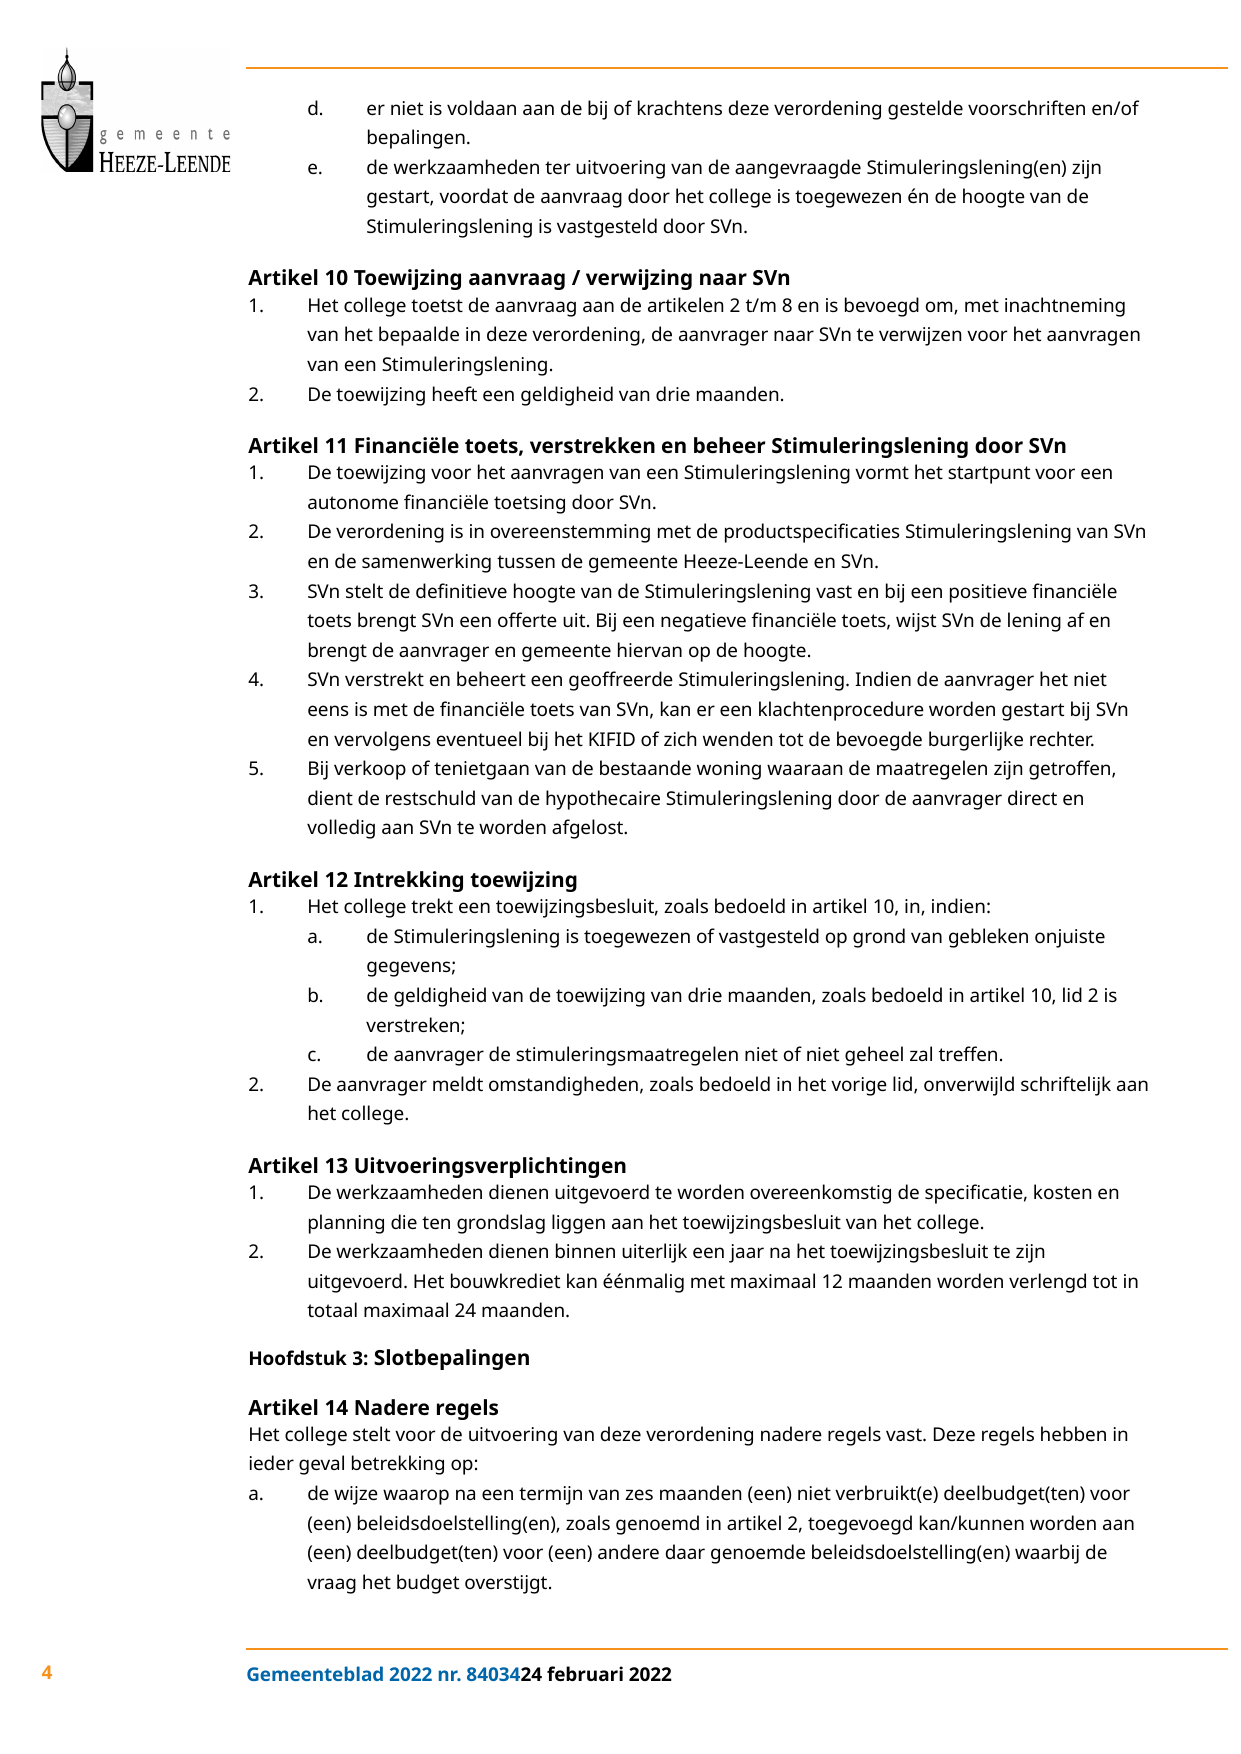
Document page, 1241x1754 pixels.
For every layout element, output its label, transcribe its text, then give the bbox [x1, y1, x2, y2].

list De toewijzing heeft een geldigheid van drie maanden. [248, 381, 1152, 406]
text Artikel 10 Toewijzing aanvraag / verwijzing naar SVn [248, 263, 1152, 292]
list er niet is voldaan aan de bij of krachtens deze verordening gestelde voorschriften en/of bepalingen. [307, 95, 1152, 150]
text Artikel 13 Uitvoeringsverplichtingen [248, 1151, 1152, 1179]
text Artikel 12 Intrekking toewijzing [248, 865, 1152, 893]
list Het college toetst de aanvraag aan de artikelen 2 t/m 8 en is bevoegd om, met inachtneming van het bepaalde in deze verordening, de aanvrager naar SVn te verwijzen voor het aanvragen van een Stimuleringslening. [248, 292, 1152, 377]
list de wijze waarop na een termijn van zes maanden (een) niet verbruikt(e) deelbudget(ten) voor (een) beleidsdoelstelling(en), zoals genoemd in artikel 2, toegevoegd kan/kunnen worden aan (een) deelbudget(ten) voor (een) andere daar genoemde beleidsdoelstelling(en) waarbij de vraag het budget overstijgt. [248, 1480, 1152, 1595]
list de geldigheid van de toewijzing van drie maanden, zoals bedoeld in artikel 10, lid 2 is verstreken; [307, 982, 1152, 1037]
text Het college stelt voor de uitvoering van deze verordening nadere regels vast. Deze regels hebben in ieder geval betrekking op: [248, 1421, 1152, 1476]
list De verordening is in overeenstemming met de productspecificaties Stimuleringslening van SVn en de samenwerking tussen de gemeente Heeze-Leende en SVn. [248, 519, 1152, 574]
list Het college trekt een toewijzingsbesluit, zoals bedoeld in artikel 10, in, indien: [248, 893, 1152, 919]
list de werkzaamheden ter uitvoering van de aangevraagde Stimuleringslening(en) zijn gestart, voordat de aanvraag door het college is toegewezen én de hoogte van de Stimuleringslening is vastgesteld door SVn. [307, 154, 1152, 239]
text Artikel 11 Financiële toets, verstrekken en beheer Stimuleringslening door SVn [248, 431, 1152, 459]
list SVn stelt de definitieve hoogte van de Stimuleringslening vast en bij een positieve financiële toets brengt SVn een offerte uit. Bij een negatieve financiële toets, wijst SVn de lening af en brengt de aanvrager en gemeente hiervan op de hoogte. [248, 578, 1152, 663]
list de aanvrager de stimuleringsmaatregelen niet of niet geheel zal treffen. [307, 1041, 1152, 1067]
list SVn verstrekt en beheert een geoffreerde Stimuleringslening. Indien de aanvrager het niet eens is met de financiële toets van SVn, kan er een klachtenprocedure worden gestart bij SVn en vervolgens eventueel bij het KIFID of zich wenden tot de bevoegde burgerlijke rechter. [248, 667, 1152, 752]
picture [41, 47, 231, 172]
text Artikel 14 Nadere regels [248, 1393, 1152, 1421]
list de Stimuleringslening is toegewezen of vastgesteld op grond van gebleken onjuiste gegevens; [307, 923, 1152, 978]
list Bij verkoop of tenietgaan van de bestaande woning waaraan de maatregelen zijn getroffen, dient de restschuld van de hypothecaire Stimuleringslening door de aanvrager direct en volledig aan SVn te worden afgelost. [248, 755, 1152, 840]
list De aanvrager meldt omstandigheden, zoals bedoeld in het vorige lid, onverwijld schriftelijk aan het college. [248, 1071, 1152, 1126]
list De werkzaamheden dienen binnen uiterlijk een jaar na het toewijzingsbesluit te zijn uitgevoerd. Het bouwkrediet kan éénmalig met maximaal 12 maanden worden verlengd tot in totaal maximaal 24 maanden. [248, 1238, 1152, 1323]
text Hoofdstuk 3: Slotbepalingen [248, 1343, 1152, 1372]
list De toewijzing voor het aanvragen van een Stimuleringslening vormt het startpunt voor een autonome financiële toetsing door SVn. [248, 459, 1152, 515]
list De werkzaamheden dienen uitgevoerd te worden overeenkomstig de specificatie, kosten en planning die ten grondslag liggen aan het toewijzingsbesluit van het college. [248, 1179, 1152, 1235]
